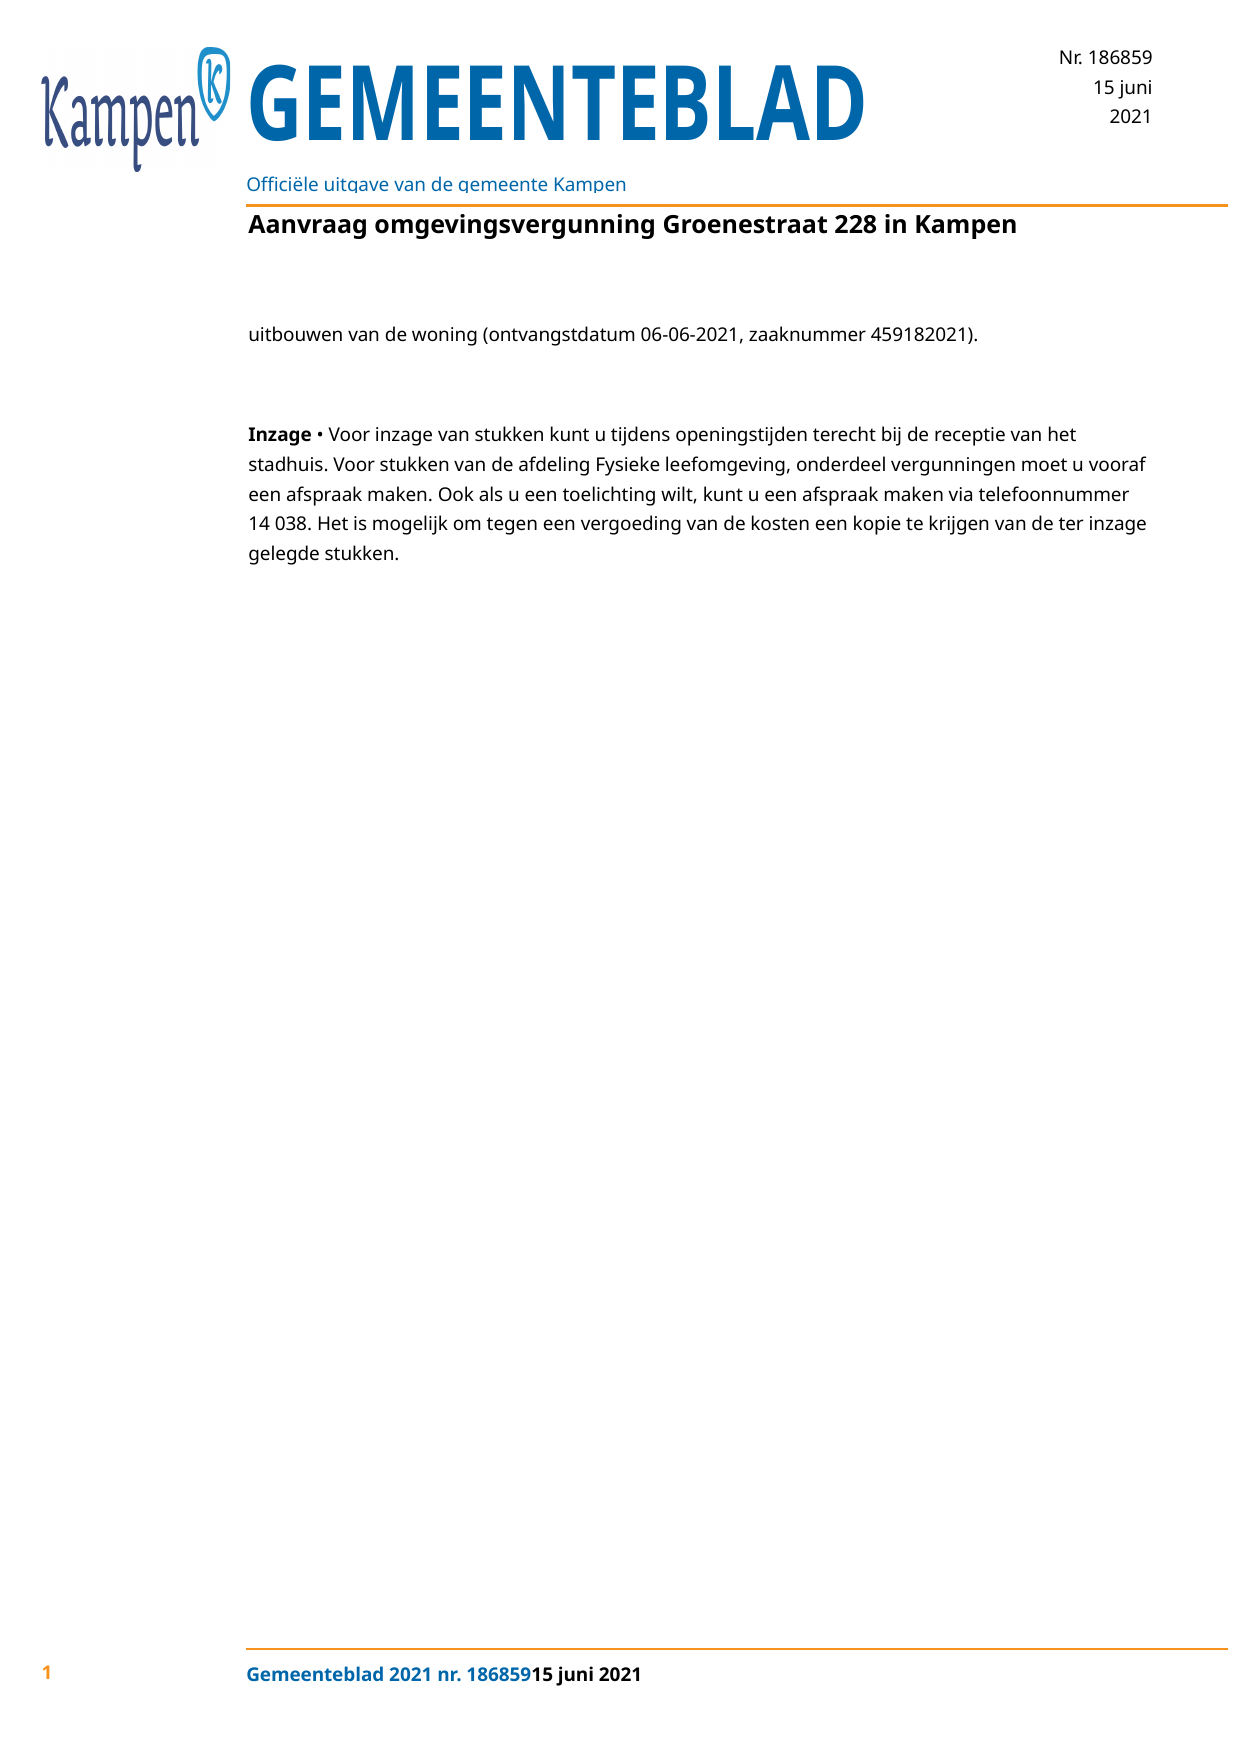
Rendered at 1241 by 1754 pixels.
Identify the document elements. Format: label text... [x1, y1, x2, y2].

text uitbouwen van de woning (ontvangstdatum 06-06-2021, zaaknummer 459182021). [248, 321, 1152, 346]
text Aanvraag omgevingsvergunning Groenestraat 228 in Kampen [248, 207, 1152, 241]
picture [41, 47, 231, 172]
text Inzage • Voor inzage van stukken kunt u tijdens openingstijden terecht bij de receptie van het stadhuis. Voor stukken van de afdeling Fysieke leefomgeving, onderdeel vergunningen moet u vooraf een afspraak maken. Ook als u een toelichting wilt, kunt u een afspraak maken via telefoonnummer 14 038. Het is mogelijk om tegen een vergoeding van de kosten een kopie te krijgen van de ter inzage gelegde stukken. [248, 422, 1152, 566]
